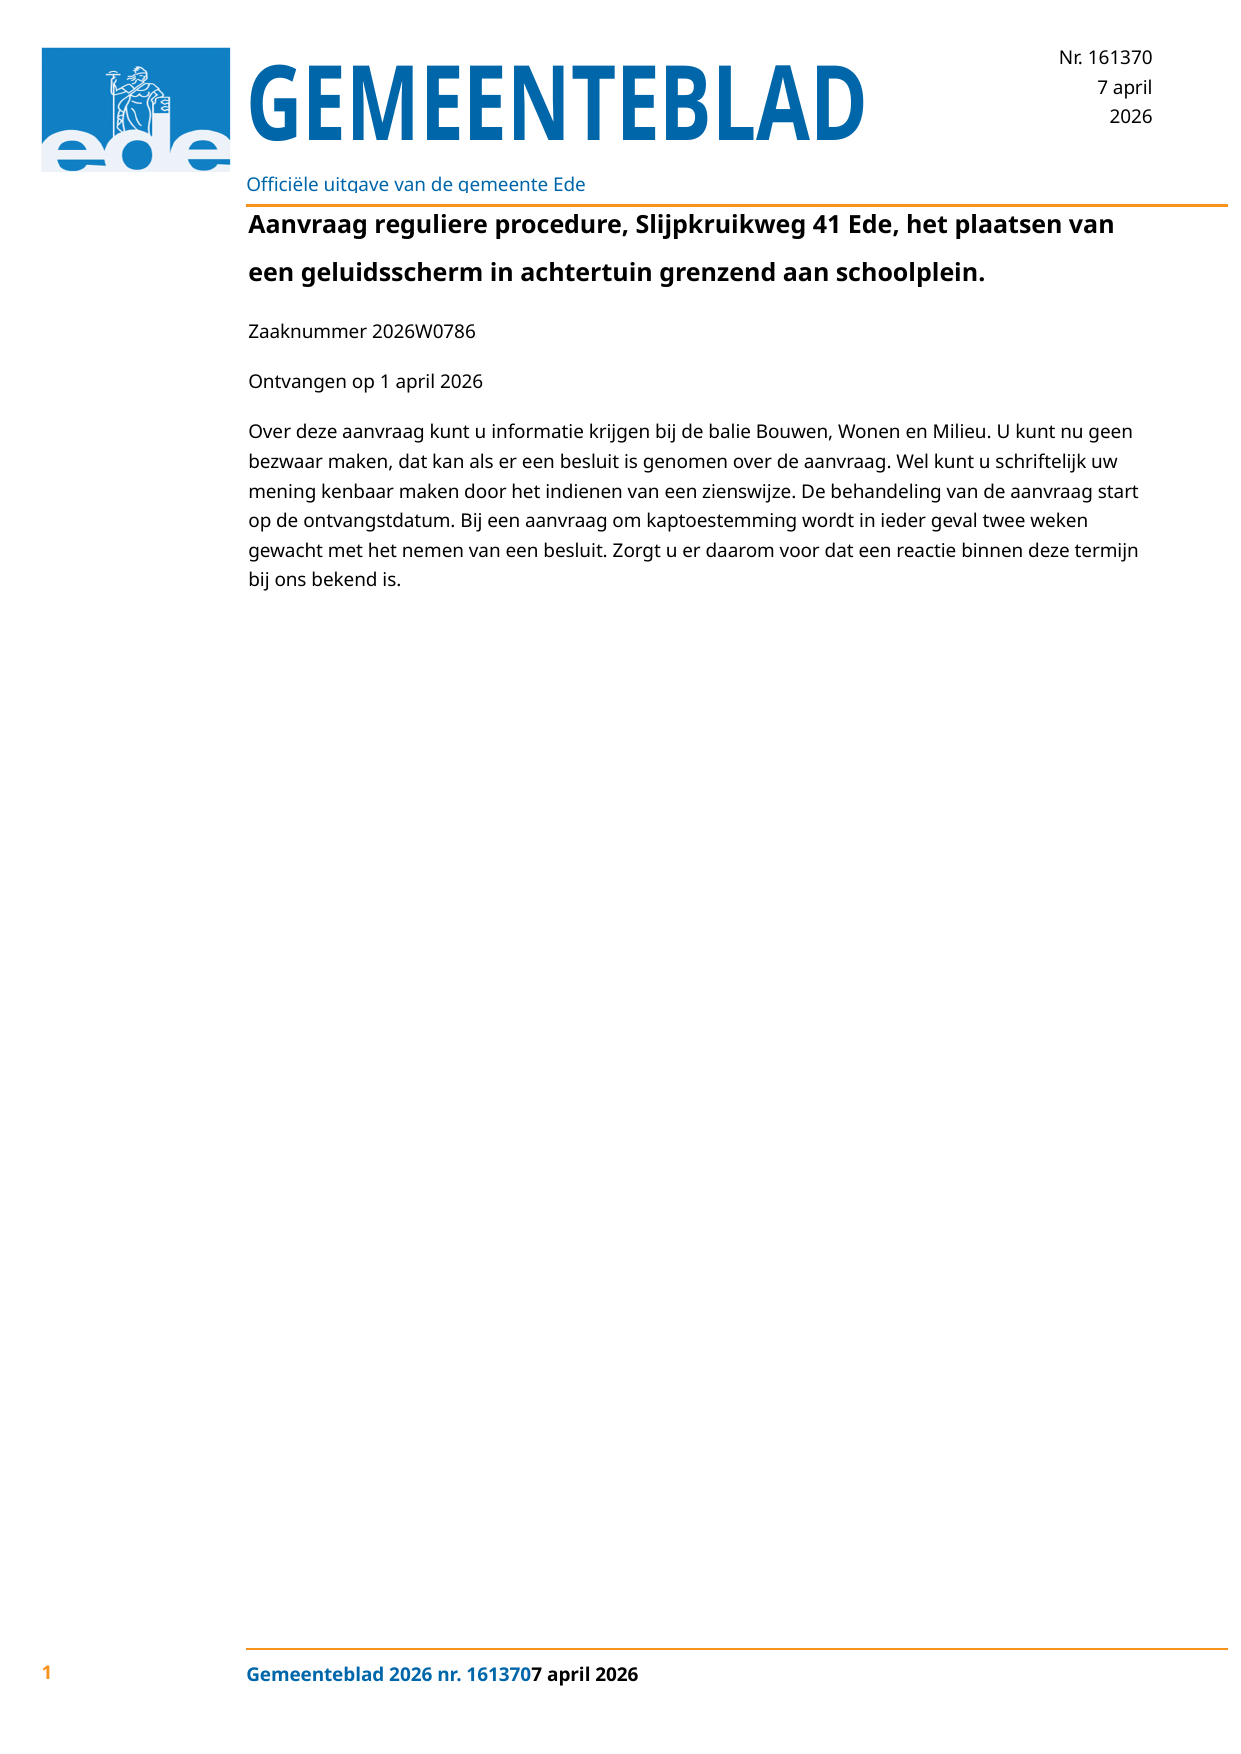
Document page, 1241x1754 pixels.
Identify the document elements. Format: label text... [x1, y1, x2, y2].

text Zaaknummer 2026W0786 [248, 318, 1152, 344]
text Over deze aanvraag kunt u informatie krijgen bij de balie Bouwen, Wonen en Milieu. U kunt nu geen bezwaar maken, dat kan als er een besluit is genomen over de aanvraag. Wel kunt u schriftelijk uw mening kenbaar maken door het indienen van een zienswijze. De behandeling van de aanvraag start op de ontvangstdatum. Bij een aanvraag om kaptoestemming wordt in ieder geval twee weken gewacht met het nemen van een besluit. Zorgt u er daarom voor dat een reactie binnen deze termijn bij ons bekend is. [248, 419, 1152, 592]
text Ontvangen op 1 april 2026 [248, 368, 1152, 394]
text Aanvraag reguliere procedure, Slijpkruikweg 41 Ede, het plaatsen van een geluidsscherm in achtertuin grenzend aan schoolplein. [248, 207, 1152, 288]
picture [41, 47, 231, 172]
